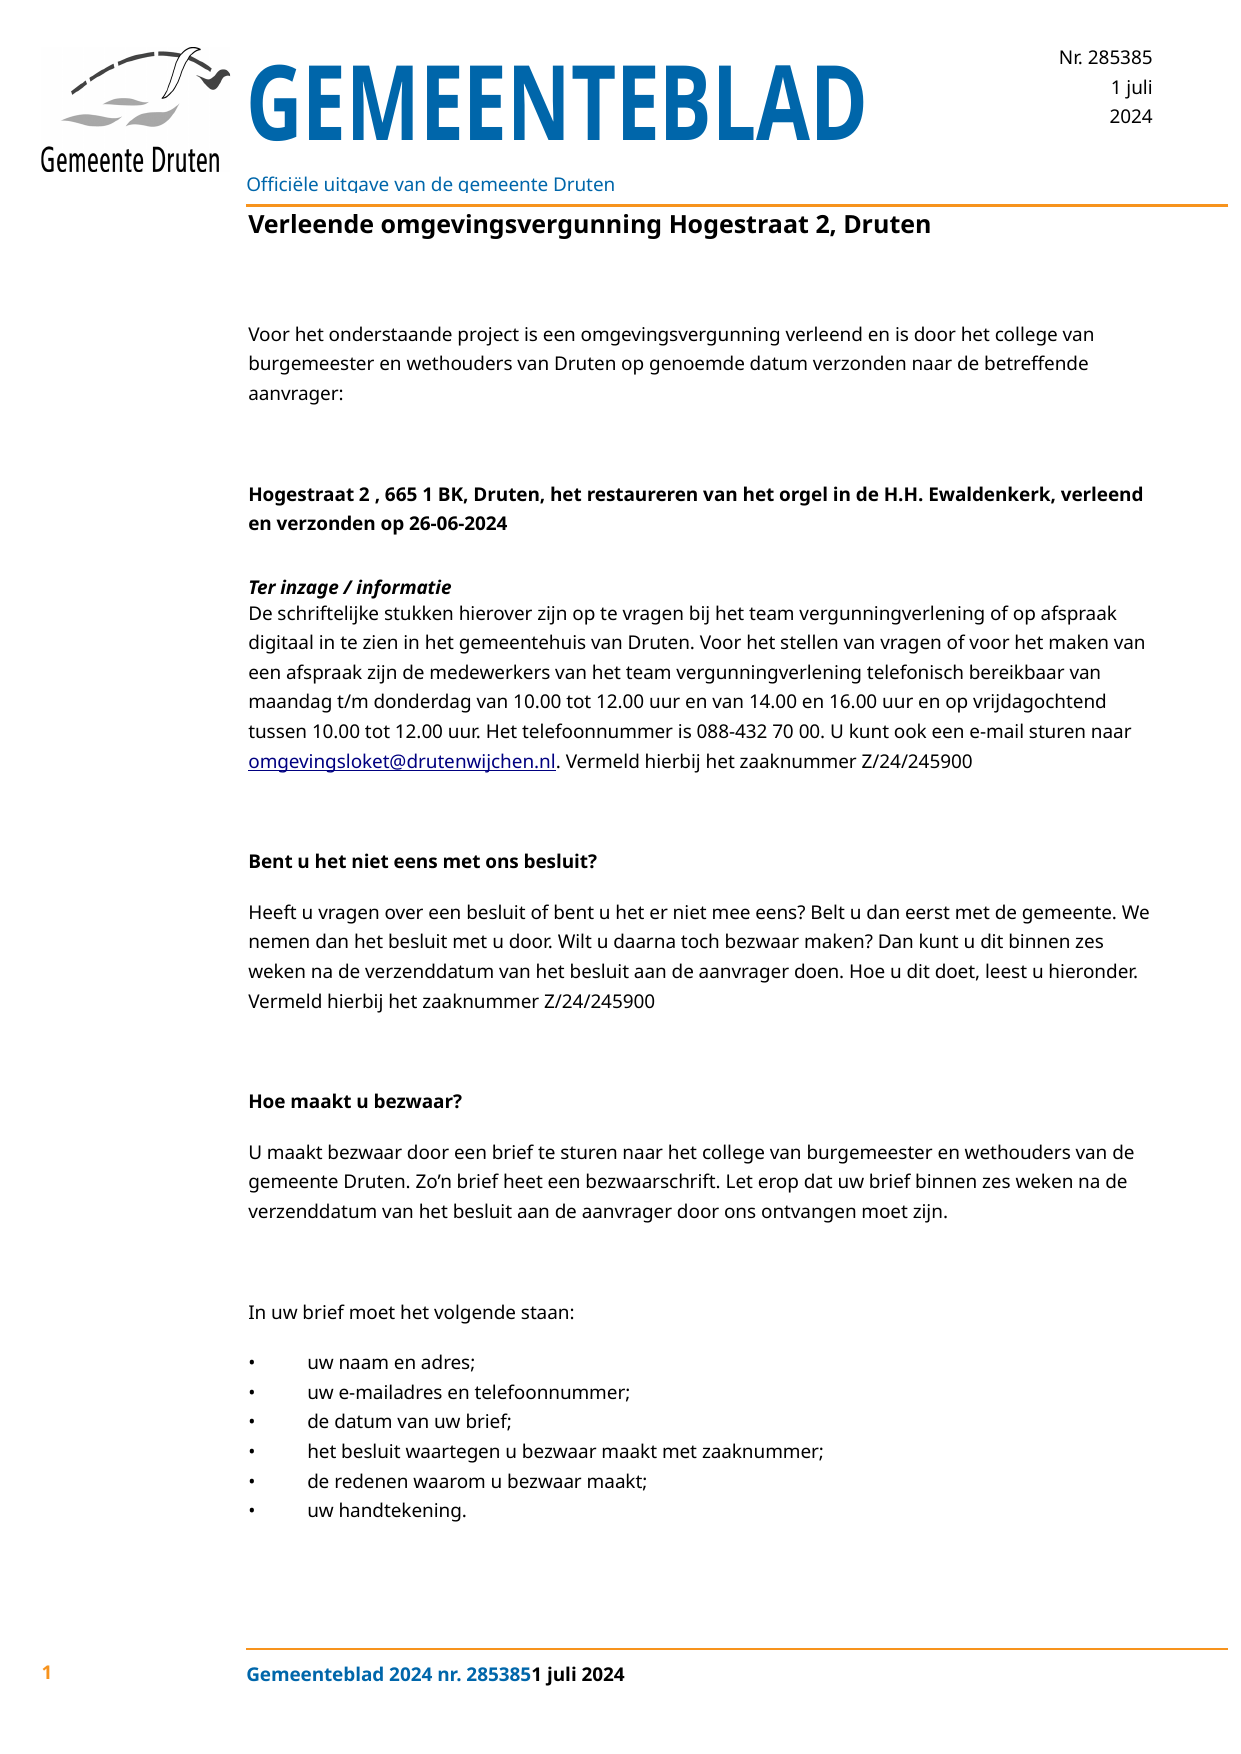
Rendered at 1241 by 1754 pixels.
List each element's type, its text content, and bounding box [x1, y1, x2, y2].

list uw handtekening. [248, 1497, 1152, 1523]
text In uw brief moet het volgende staan: [248, 1299, 1152, 1325]
list de redenen waarom u bezwaar maakt; [248, 1468, 1152, 1494]
list het besluit waartegen u bezwaar maakt met zaaknummer; [248, 1438, 1152, 1464]
picture [41, 47, 231, 172]
text Ter inzage / informatie [248, 574, 1152, 600]
text Bent u het niet eens met ons besluit? [248, 849, 1152, 874]
list uw e-mailadres en telefoonnummer; [248, 1379, 1152, 1405]
text Hogestraat 2 , 665 1 BK, Druten, het restaureren van het orgel in de H.H. Ewaldenkerk, verleend en verzonden op 26-06-2024 [248, 481, 1152, 536]
text De schriftelijke stukken hierover zijn op te vragen bij het team vergunningverlening of op afspraak digitaal in te zien in het gemeentehuis van Druten. Voor het stellen van vragen of voor het maken van een afspraak zijn de medewerkers van het team vergunningverlening telefonisch bereikbaar van maandag t/m donderdag van 10.00 tot 12.00 uur en van 14.00 en 16.00 uur en op vrijdagochtend tussen 10.00 tot 12.00 uur. Het telefoonnummer is 088-432 70 00. U kunt ook een e-mail sturen naar omgevingsloket@drutenwijchen.nl. Vermeld hierbij het zaaknummer Z/24/245900 [248, 600, 1152, 774]
list uw naam en adres; [248, 1349, 1152, 1375]
text U maakt bezwaar door een brief te sturen naar het college van burgemeester en wethouders van de gemeente Druten. Zo’n brief heet een bezwaarschrift. Let erop dat uw brief binnen zes weken na de verzenddatum van het besluit aan de aanvrager door ons ontvangen moet zijn. [248, 1139, 1152, 1224]
text Verleende omgevingsvergunning Hogestraat 2, Druten [248, 207, 1152, 241]
text Voor het onderstaande project is een omgevingsvergunning verleend en is door het college van burgemeester en wethouders van Druten op genoemde datum verzonden naar de betreffende aanvrager: [248, 321, 1152, 406]
list de datum van uw brief; [248, 1409, 1152, 1434]
text Heeft u vragen over een besluit of bent u het er niet mee eens? Belt u dan eerst met de gemeente. We nemen dan het besluit met u door. Wilt u daarna toch bezwaar maken? Dan kunt u dit binnen zes weken na de verzenddatum van het besluit aan de aanvrager doen. Hoe u dit doet, leest u hieronder. Vermeld hierbij het zaaknummer Z/24/245900 [248, 899, 1152, 1014]
text Hoe maakt u bezwaar? [248, 1089, 1152, 1114]
